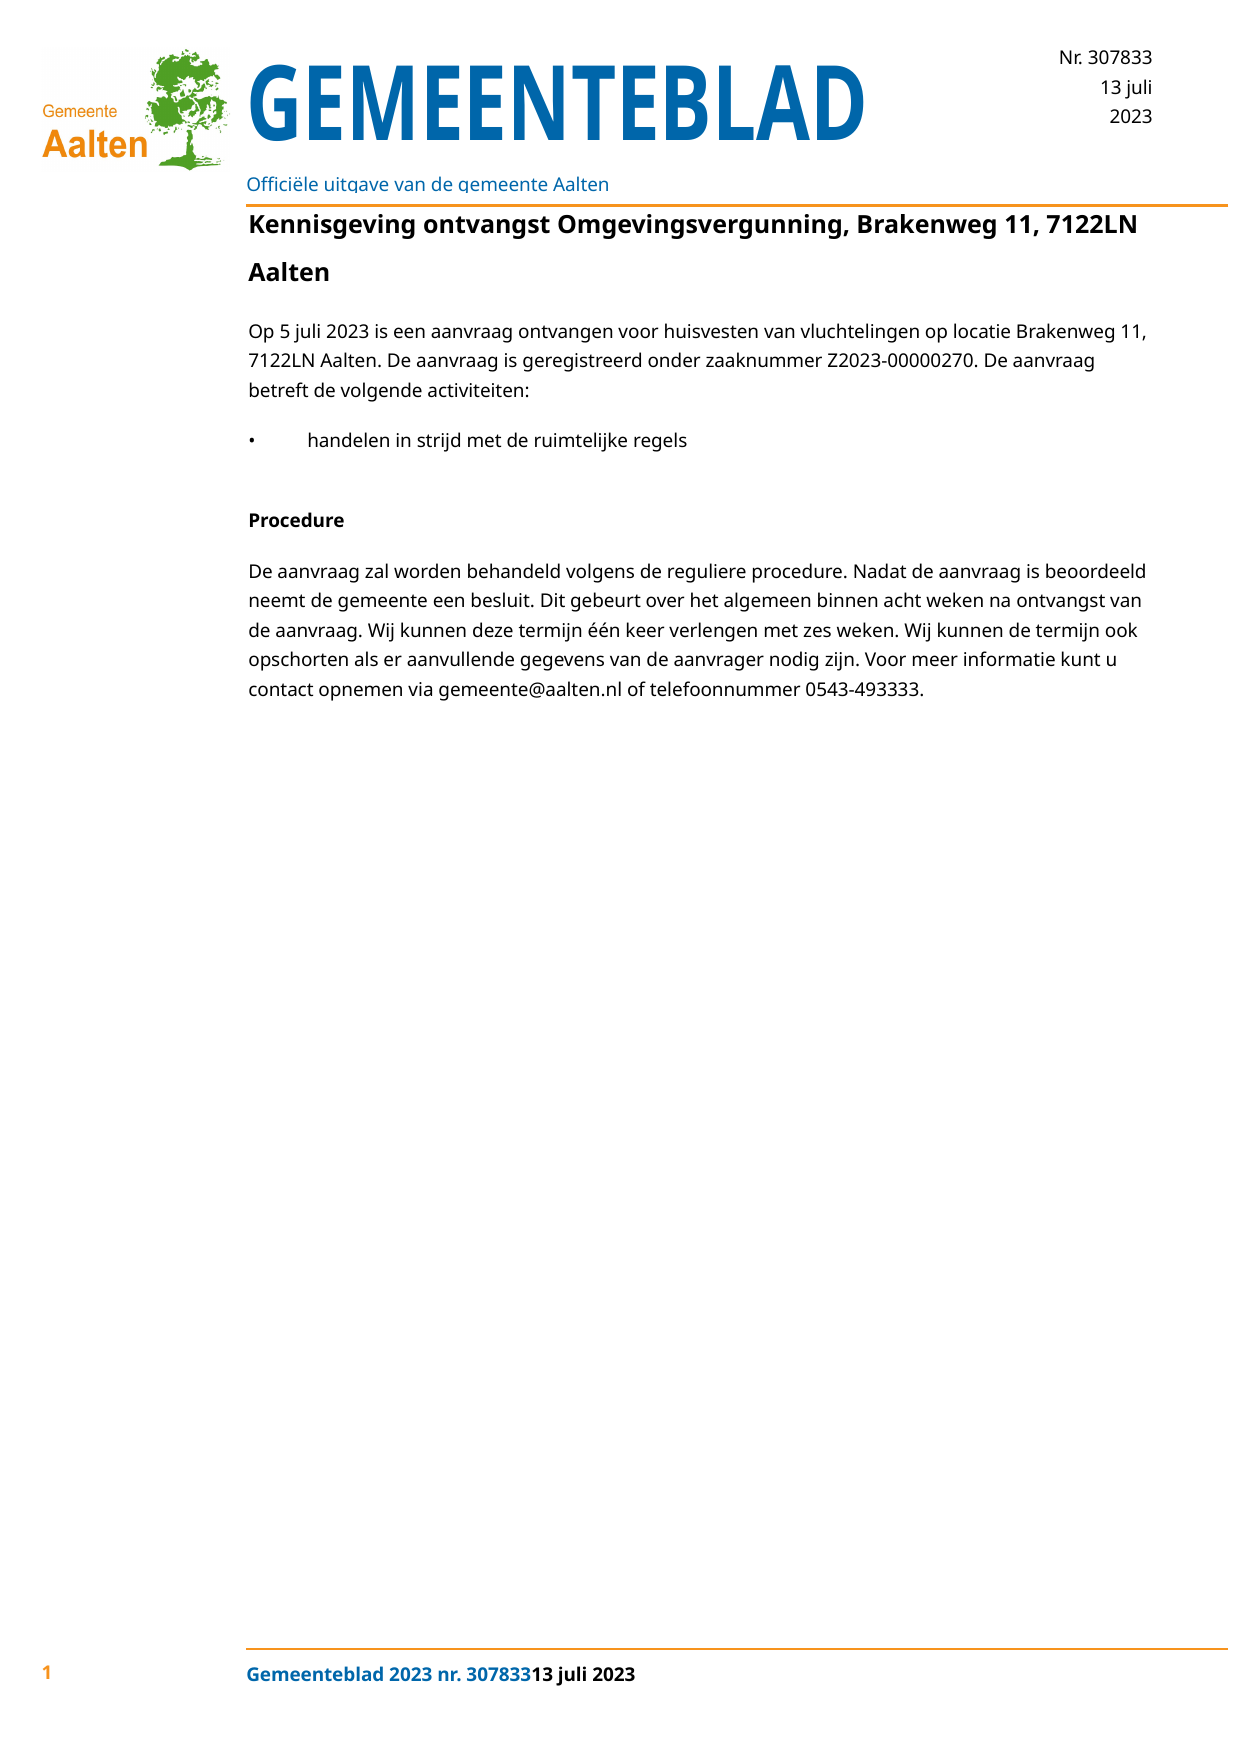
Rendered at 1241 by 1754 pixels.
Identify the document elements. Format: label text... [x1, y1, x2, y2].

text Procedure [248, 507, 1152, 533]
list handelen in strijd met de ruimtelijke regels [248, 427, 1152, 453]
text Op 5 juli 2023 is een aanvraag ontvangen voor huisvesten van vluchtelingen op locatie Brakenweg 11, 7122LN Aalten. De aanvraag is geregistreerd onder zaaknummer Z2023-00000270. De aanvraag betreft de volgende activiteiten: [248, 318, 1152, 403]
picture [41, 47, 231, 172]
text De aanvraag zal worden behandeld volgens de reguliere procedure. Nadat de aanvraag is beoordeeld neemt de gemeente een besluit. Dit gebeurt over het algemeen binnen acht weken na ontvangst van de aanvraag. Wij kunnen deze termijn één keer verlengen met zes weken. Wij kunnen de termijn ook opschorten als er aanvullende gegevens van de aanvrager nodig zijn. Voor meer informatie kunt u contact opnemen via gemeente@aalten.nl of telefoonnummer 0543-493333. [248, 558, 1152, 702]
text Kennisgeving ontvangst Omgevingsvergunning, Brakenweg 11, 7122LN Aalten [248, 207, 1152, 288]
